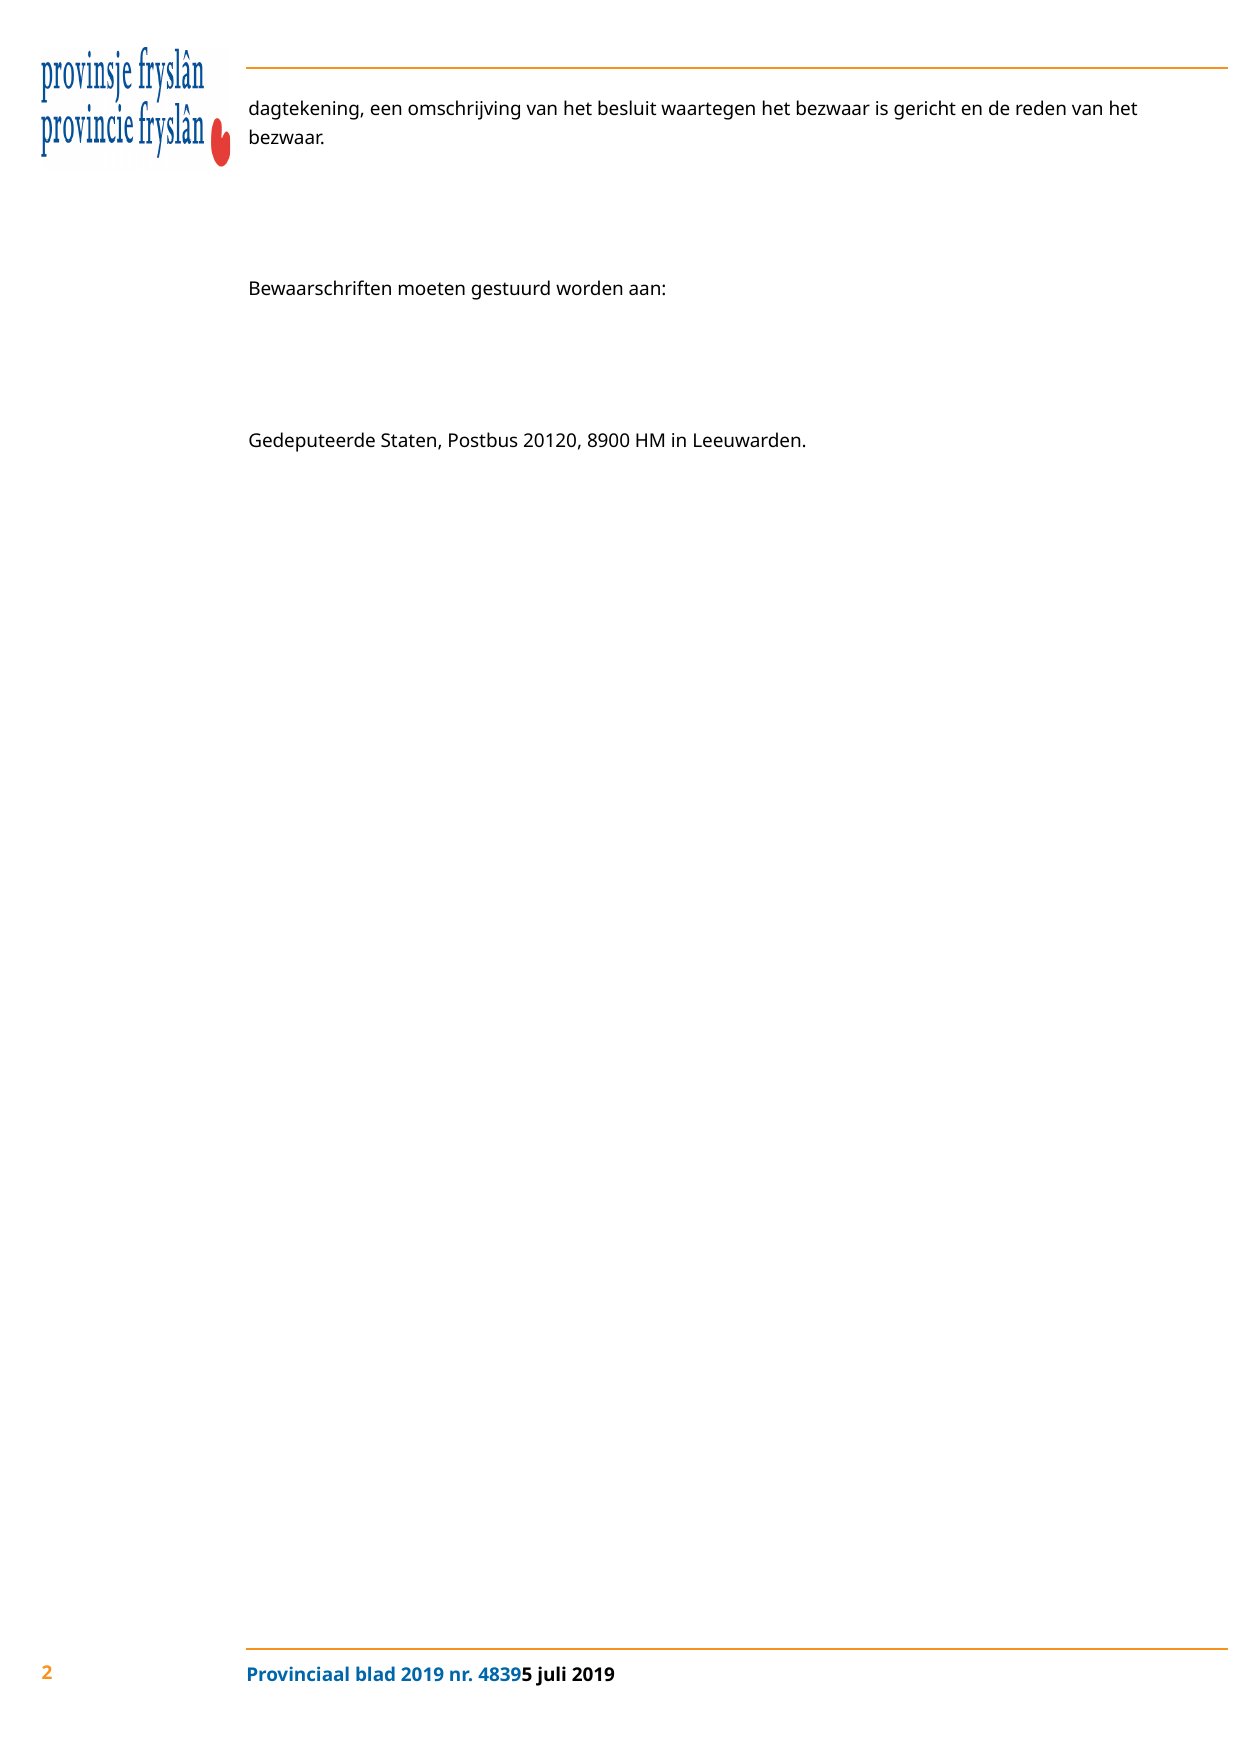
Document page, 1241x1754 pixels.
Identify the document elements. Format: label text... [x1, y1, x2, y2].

text dagtekening, een omschrijving van het besluit waartegen het bezwaar is gericht en de reden van het bezwaar. [248, 95, 1152, 150]
picture [41, 47, 231, 172]
text Bewaarschriften moeten gestuurd worden aan: [248, 276, 1152, 301]
text Gedeputeerde Staten, Postbus 20120, 8900 HM in Leeuwarden. [248, 427, 1152, 453]
